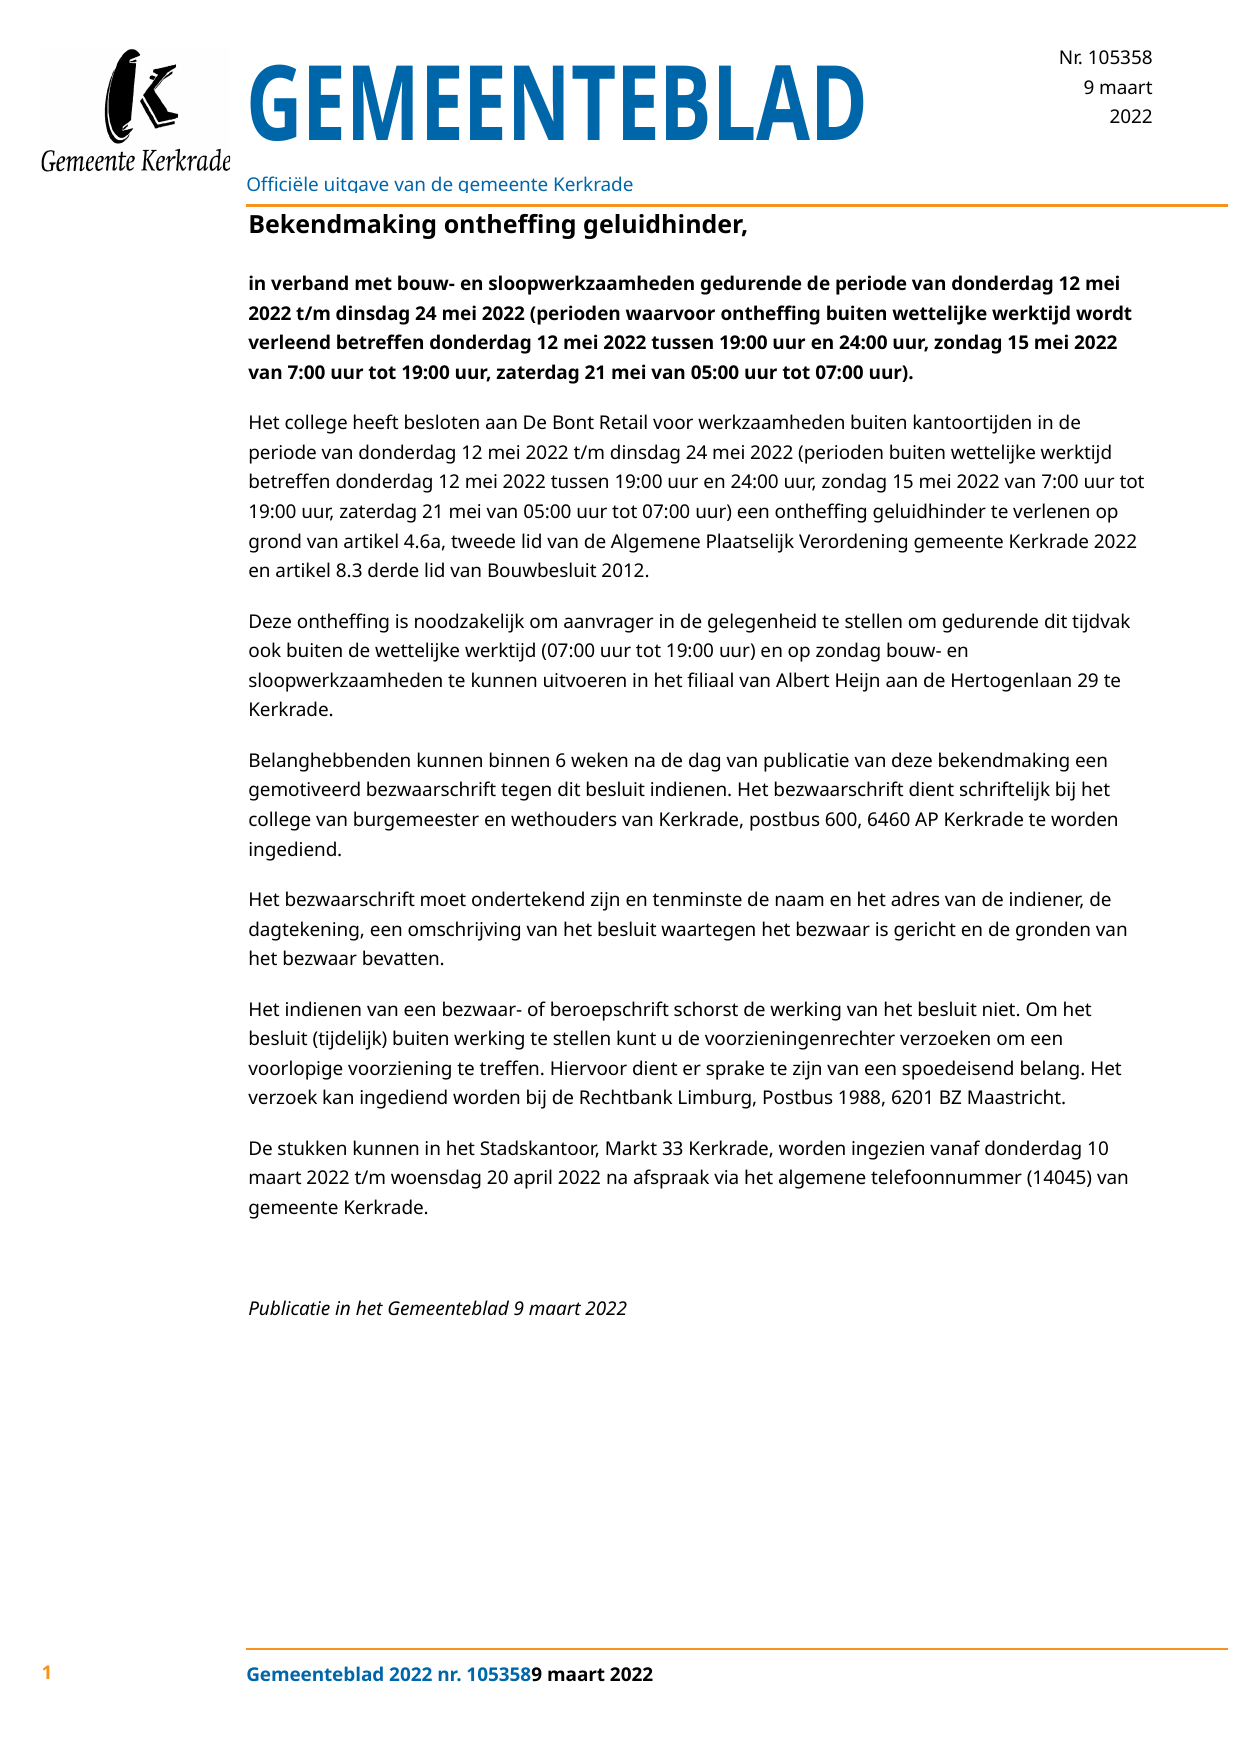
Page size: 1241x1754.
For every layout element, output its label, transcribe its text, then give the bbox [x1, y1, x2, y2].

text Deze ontheffing is noodzakelijk om aanvrager in de gelegenheid te stellen om gedurende dit tijdvak ook buiten de wettelijke werktijd (07:00 uur tot 19:00 uur) en op zondag bouw- en sloopwerkzaamheden te kunnen uitvoeren in het filiaal van Albert Heijn aan de Hertogenlaan 29 te Kerkrade. [248, 608, 1152, 722]
text in verband met bouw- en sloopwerkzaamheden gedurende de periode van donderdag 12 mei 2022 t/m dinsdag 24 mei 2022 (perioden waarvoor ontheffing buiten wettelijke werktijd wordt verleend betreffen donderdag 12 mei 2022 tussen 19:00 uur en 24:00 uur, zondag 15 mei 2022 van 7:00 uur tot 19:00 uur, zaterdag 21 mei van 05:00 uur tot 07:00 uur). [248, 270, 1152, 385]
text Belanghebbenden kunnen binnen 6 weken na de dag van publicatie van deze bekendmaking een gemotiveerd bezwaarschrift tegen dit besluit indienen. Het bezwaarschrift dient schriftelijk bij het college van burgemeester en wethouders van Kerkrade, postbus 600, 6460 AP Kerkrade te worden ingediend. [248, 747, 1152, 861]
text Publicatie in het Gemeenteblad 9 maart 2022 [248, 1295, 1152, 1321]
text Het indienen van een bezwaar- of beroepschrift schorst de werking van het besluit niet. Om het besluit (tijdelijk) buiten werking te stellen kunt u de voorzieningenrechter verzoeken om een voorlopige voorziening te treffen. Hiervoor dient er sprake te zijn van een spoedeisend belang. Het verzoek kan ingediend worden bij de Rechtbank Limburg, Postbus 1988, 6201 BZ Maastricht. [248, 996, 1152, 1110]
text De stukken kunnen in het Stadskantoor, Markt 33 Kerkrade, worden ingezien vanaf donderdag 10 maart 2022 t/m woensdag 20 april 2022 na afspraak via het algemene telefoonnummer (14045) van gemeente Kerkrade. [248, 1135, 1152, 1220]
text Het bezwaarschrift moet ondertekend zijn en tenminste de naam en het adres van de indiener, de dagtekening, een omschrijving van het besluit waartegen het bezwaar is gericht en de gronden van het bezwaar bevatten. [248, 886, 1152, 971]
picture [41, 47, 231, 172]
text Bekendmaking ontheffing geluidhinder, [248, 207, 1152, 241]
text Het college heeft besloten aan De Bont Retail voor werkzaamheden buiten kantoortijden in de periode van donderdag 12 mei 2022 t/m dinsdag 24 mei 2022 (perioden buiten wettelijke werktijd betreffen donderdag 12 mei 2022 tussen 19:00 uur en 24:00 uur, zondag 15 mei 2022 van 7:00 uur tot 19:00 uur, zaterdag 21 mei van 05:00 uur tot 07:00 uur) een ontheffing geluidhinder te verlenen op grond van artikel 4.6a, tweede lid van de Algemene Plaatselijk Verordening gemeente Kerkrade 2022 en artikel 8.3 derde lid van Bouwbesluit 2012. [248, 409, 1152, 583]
